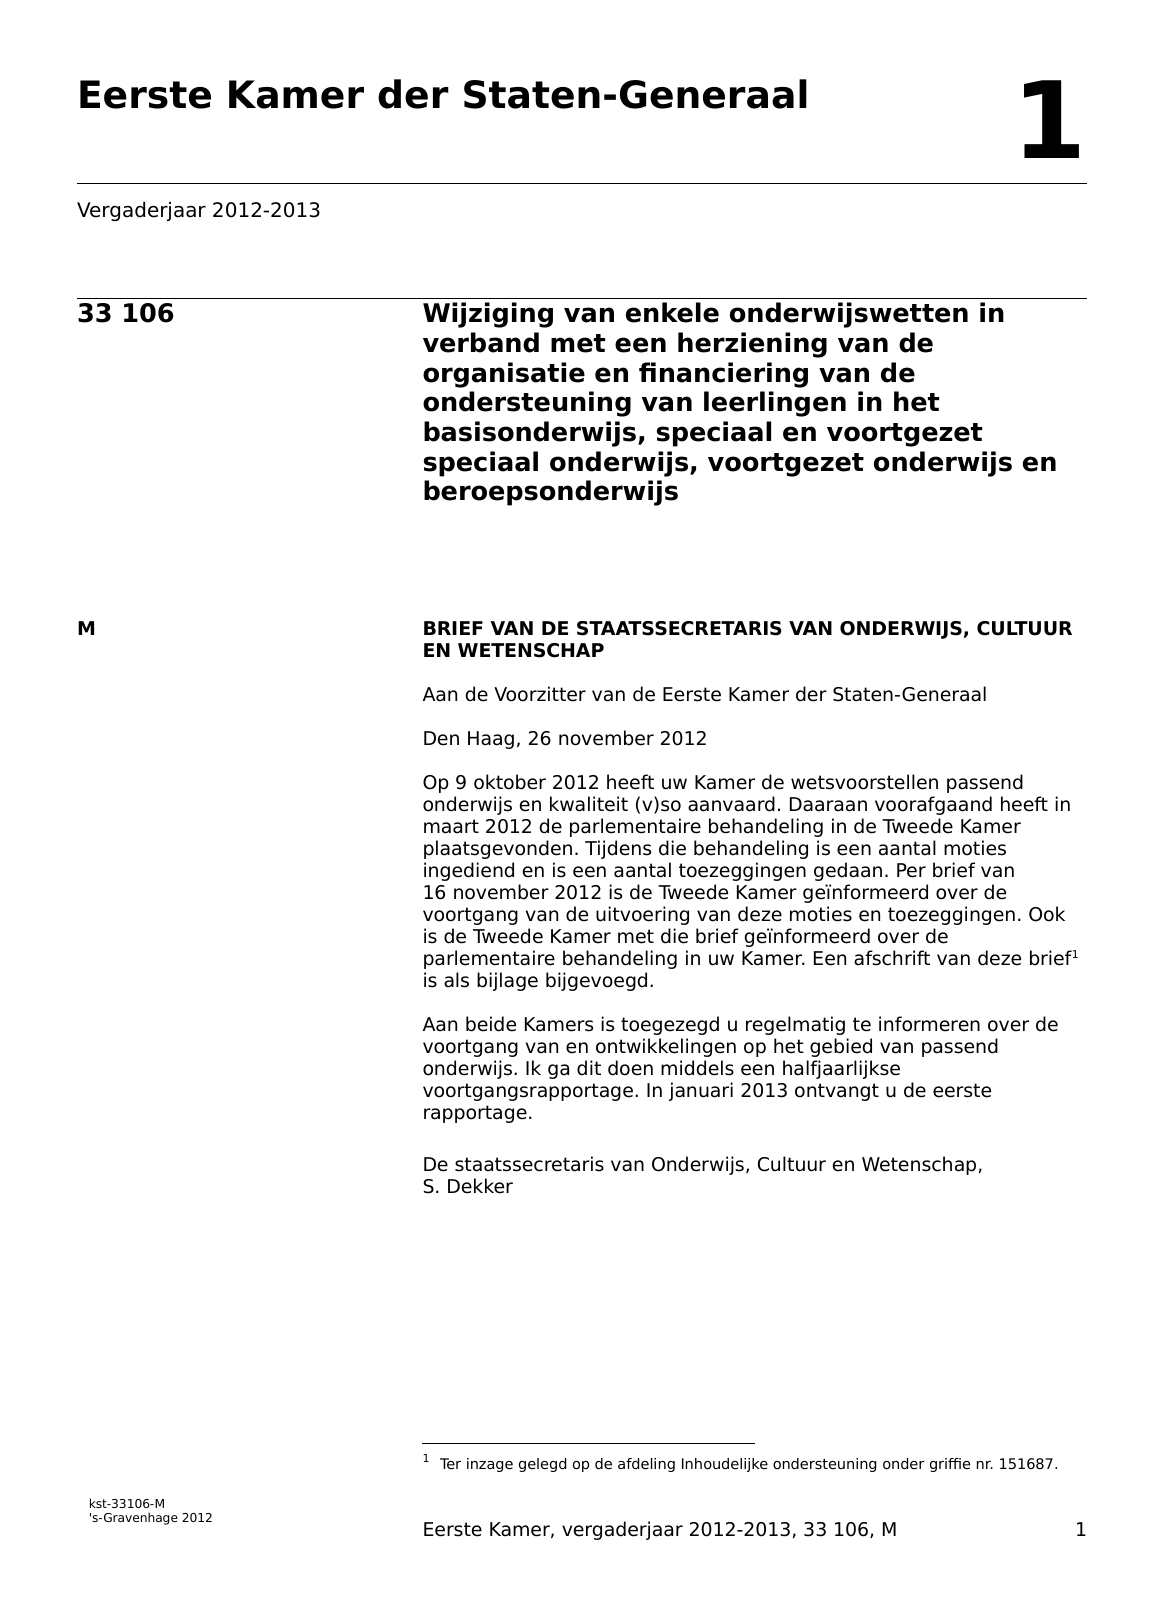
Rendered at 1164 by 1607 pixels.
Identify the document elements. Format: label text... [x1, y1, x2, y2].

table_header Eerste Kamer der Staten-Generaal [77, 59, 886, 183]
text Den Haag, 26 november 2012 [422, 728, 1087, 750]
text Ter inzage gelegd op de afdeling Inhoudelijke ondersteuning onder griffie nr. 151687. [422, 1452, 1087, 1474]
text Aan beide Kamers is toegezegd u regelmatig te informeren over de voortgang van en ontwikkelingen op het gebied van passend onderwijs. Ik ga dit doen middels een halfjaarlijkse voortgangsrapportage. In januari 2013 ontvangt u de eerste rapportage. [422, 1014, 1087, 1124]
table_cell Vergaderjaar 2012-2013 [77, 184, 1087, 298]
text Op 9 oktober 2012 heeft uw Kamer de wetsvoorstellen passend onderwijs en kwaliteit (v)so aanvaard. Daaraan voorafgaand heeft in maart 2012 de parlementaire behandeling in de Tweede Kamer plaatsgevonden. Tijdens die behandeling is een aantal moties ingediend en is een aantal toezeggingen gedaan. Per brief van 16 november 2012 is de Tweede Kamer geïnformeerd over de voortgang van de uitvoering van deze moties en toezeggingen. Ook is de Tweede Kamer met die brief geïnformeerd over de parlementaire behandeling in uw Kamer. Een afschrift van deze brief is als bijlage bijgevoegd. [422, 772, 1087, 992]
table_header 1 [886, 59, 1087, 183]
text 's-Gravenhage 2012 [88, 1511, 323, 1525]
subtitle M BRIEF VAN DE STAATSSECRETARIS VAN ONDERWIJS, CULTUUR EN WETENSCHAP [77, 618, 1087, 662]
text kst-33106-M [88, 1497, 323, 1511]
subtitle 33 106 Wijziging van enkele onderwijswetten in verband met een herziening van de organisatie en financiering van de ondersteuning van leerlingen in het basisonderwijs, speciaal en voortgezet speciaal onderwijs, voortgezet onderwijs en beroepsonderwijs [77, 299, 1087, 507]
text Aan de Voorzitter van de Eerste Kamer der Staten-Generaal [422, 684, 1087, 706]
text De staatssecretaris van Onderwijs, Cultuur en Wetenschap, S. Dekker [422, 1154, 1087, 1198]
